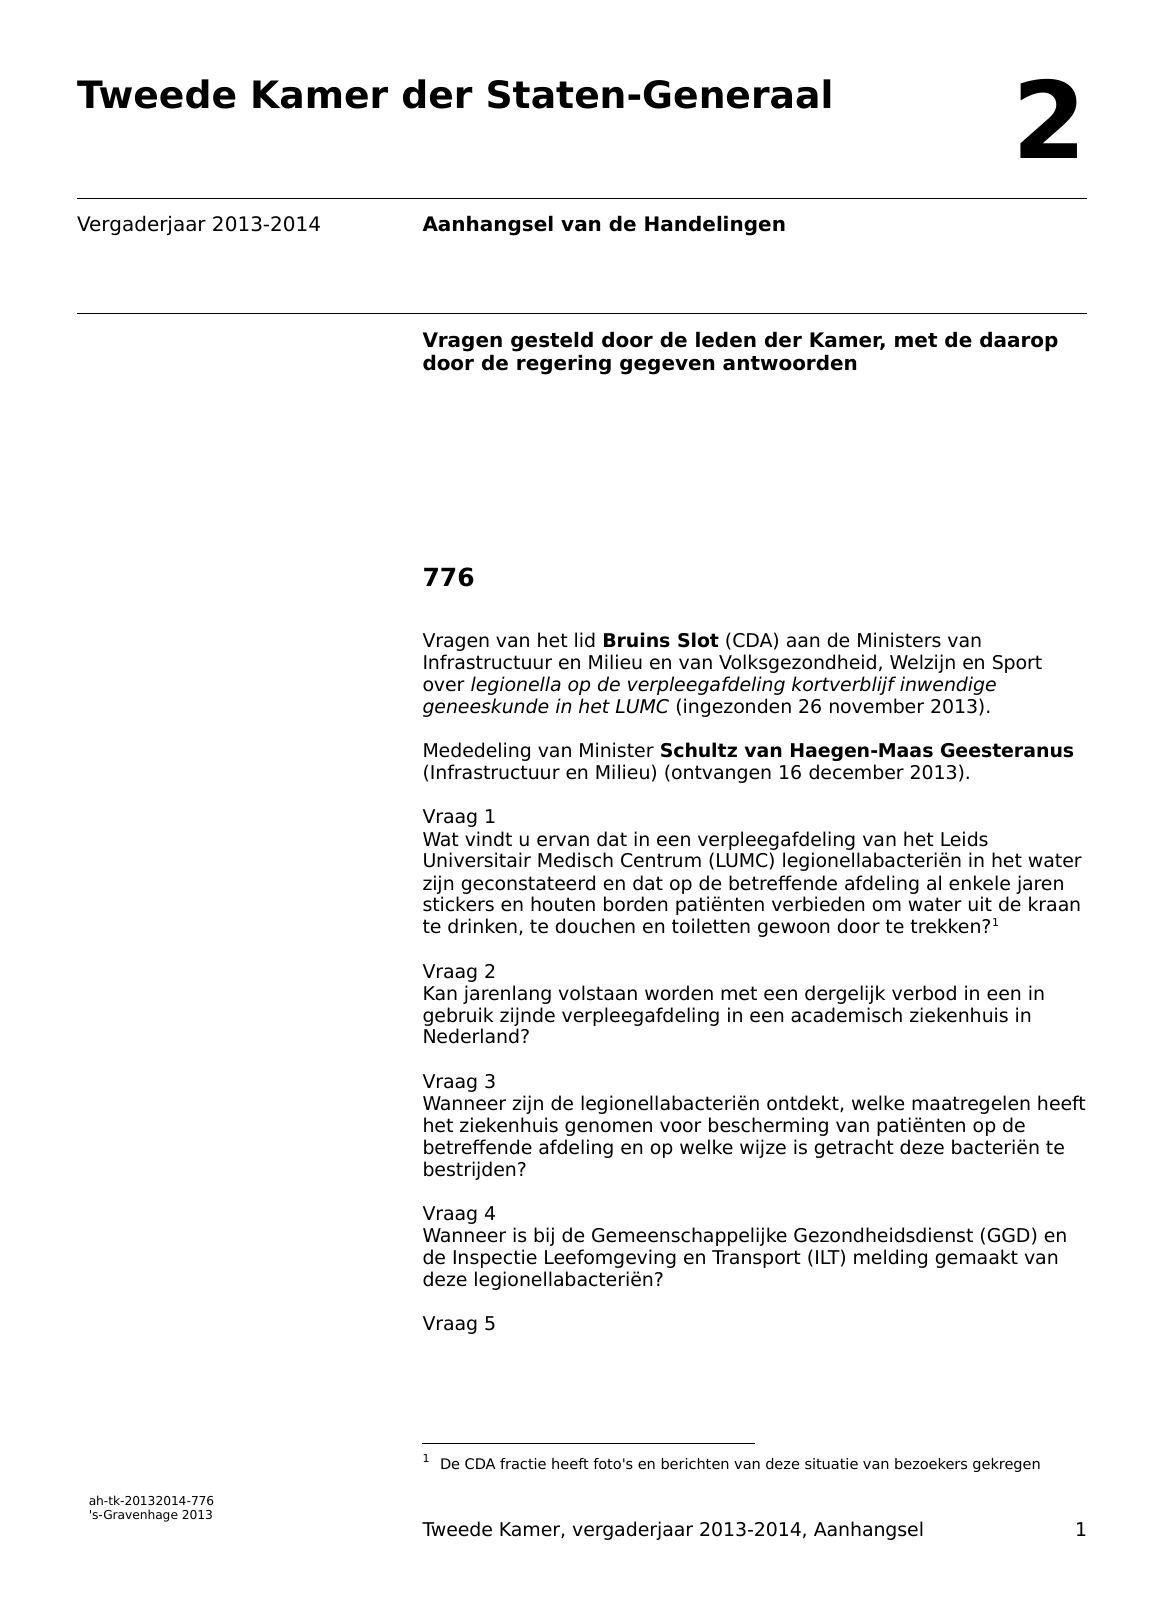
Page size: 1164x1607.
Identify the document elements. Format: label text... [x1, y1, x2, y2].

table_cell Vergaderjaar 2013-2014 [77, 199, 422, 313]
text Vraag 2 [422, 961, 1087, 982]
text Wat vindt u ervan dat in een verpleegafdeling van het Leids Universitair Medisch Centrum (LUMC) legionellabacteriën in het water zijn geconstateerd en dat op de betreffende afdeling al enkele jaren stickers en houten borden patiënten verbieden om water uit de kraan te drinken, te douchen en toiletten gewoon door te trekken? [422, 828, 1087, 938]
text Vragen van het lid Bruins Slot (CDA) aan de Ministers van Infrastructuur en Milieu en van Volksgezondheid, Welzijn en Sport over legionella op de verpleegafdeling kortverblijf inwendige geneeskunde in het LUMC (ingezonden 26 november 2013). [422, 630, 1087, 718]
table_cell Aanhangsel van de Handelingen [422, 199, 1087, 313]
text ah-tk-20132014-776 [88, 1494, 323, 1508]
text Vraag 4 [422, 1203, 1087, 1225]
text 's-Gravenhage 2013 [88, 1508, 323, 1522]
text Vraag 5 [422, 1313, 1087, 1335]
text Wanneer is bij de Gemeenschappelijke Gezondheidsdienst (GGD) en de Inspectie Leefomgeving en Transport (ILT) melding gemaakt van deze legionellabacteriën? [422, 1225, 1087, 1291]
table_cell [77, 314, 422, 375]
table_header 2 [886, 59, 1087, 198]
text 776 [422, 563, 1087, 592]
text Kan jarenlang volstaan worden met een dergelijk verbod in een in gebruik zijnde verpleegafdeling in een academisch ziekenhuis in Nederland? [422, 982, 1087, 1048]
table_header Tweede Kamer der Staten-Generaal [77, 59, 886, 198]
text Vraag 3 [422, 1071, 1087, 1093]
table_cell Vragen gesteld door de leden der Kamer, met de daarop door de regering gegeven antwoorden [422, 314, 1087, 375]
text Wanneer zijn de legionellabacteriën ontdekt, welke maatregelen heeft het ziekenhuis genomen voor bescherming van patiënten op de betreffende afdeling en op welke wijze is getracht deze bacteriën te bestrijden? [422, 1093, 1087, 1181]
text De CDA fractie heeft foto's en berichten van deze situatie van bezoekers gekregen [422, 1452, 1087, 1474]
text Vraag 1 [422, 806, 1087, 828]
text Mededeling van Minister Schultz van Haegen-Maas Geesteranus (Infrastructuur en Milieu) (ontvangen 16 december 2013). [422, 740, 1087, 784]
